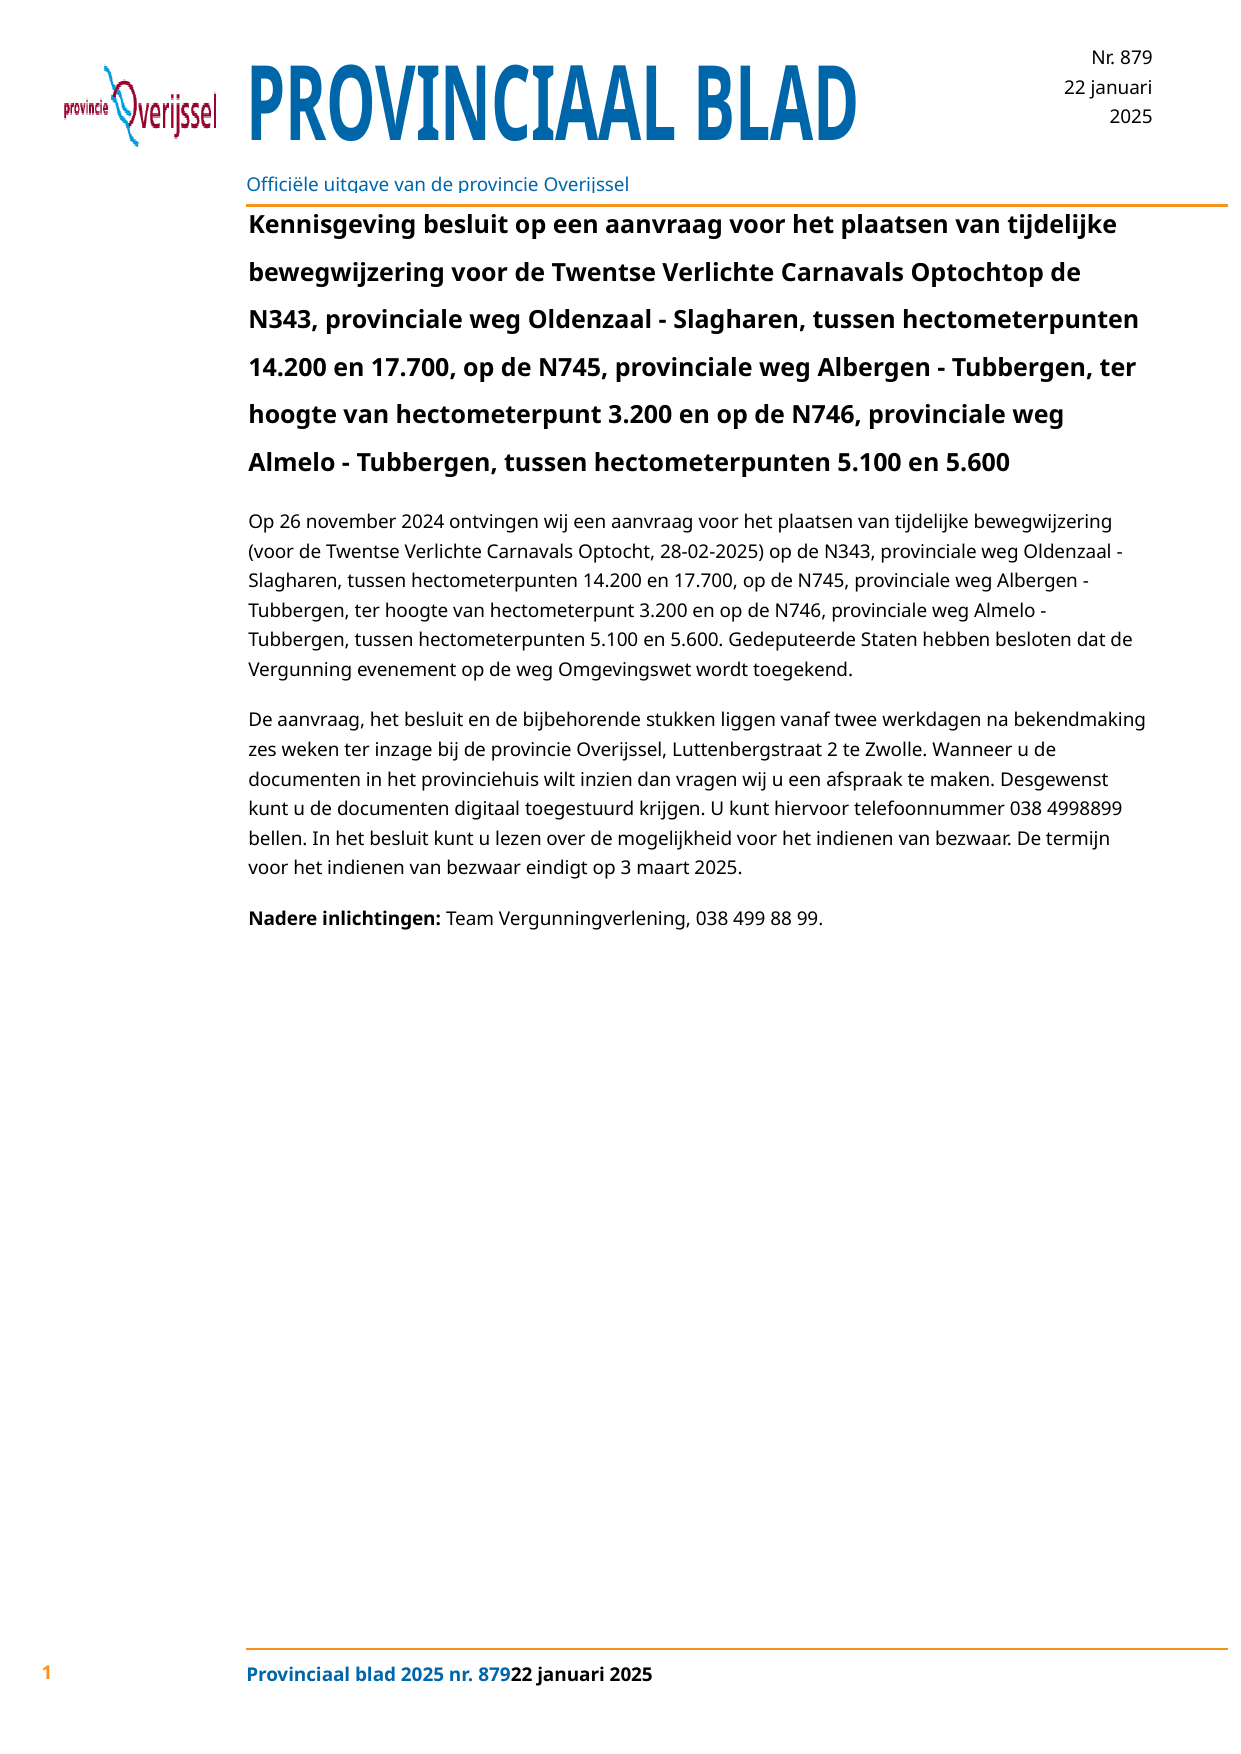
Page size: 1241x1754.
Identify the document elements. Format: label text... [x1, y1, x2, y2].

text De aanvraag, het besluit en de bijbehorende stukken liggen vanaf twee werkdagen na bekendmaking zes weken ter inzage bij de provincie Overijssel, Luttenbergstraat 2 te Zwolle. Wanneer u de documenten in het provinciehuis wilt inzien dan vragen wij u een afspraak te maken. Desgewenst kunt u de documenten digitaal toegestuurd krijgen. U kunt hiervoor telefoonnummer 038 4998899 bellen. In het besluit kunt u lezen over de mogelijkheid voor het indienen van bezwaar. De termijn voor het indienen van bezwaar eindigt op 3 maart 2025. [248, 707, 1152, 880]
text Kennisgeving besluit op een aanvraag voor het plaatsen van tijdelijke bewegwijzering voor de Twentse Verlichte Carnavals Optochtop de N343, provinciale weg Oldenzaal - Slagharen, tussen hectometerpunten 14.200 en 17.700, op de N745, provinciale weg Albergen - Tubbergen, ter hoogte van hectometerpunt 3.200 en op de N746, provinciale weg Almelo - Tubbergen, tussen hectometerpunten 5.100 en 5.600 [248, 207, 1152, 479]
picture [41, 47, 231, 172]
text Op 26 november 2024 ontvingen wij een aanvraag voor het plaatsen van tijdelijke bewegwijzering (voor de Twentse Verlichte Carnavals Optocht, 28-02-2025) op de N343, provinciale weg Oldenzaal - Slagharen, tussen hectometerpunten 14.200 en 17.700, op de N745, provinciale weg Albergen - Tubbergen, ter hoogte van hectometerpunt 3.200 en op de N746, provinciale weg Almelo - Tubbergen, tussen hectometerpunten 5.100 en 5.600. Gedeputeerde Staten hebben besloten dat de Vergunning evenement op de weg Omgevingswet wordt toegekend. [248, 508, 1152, 682]
text Nadere inlichtingen: Team Vergunningverlening, 038 499 88 99. [248, 905, 1152, 931]
